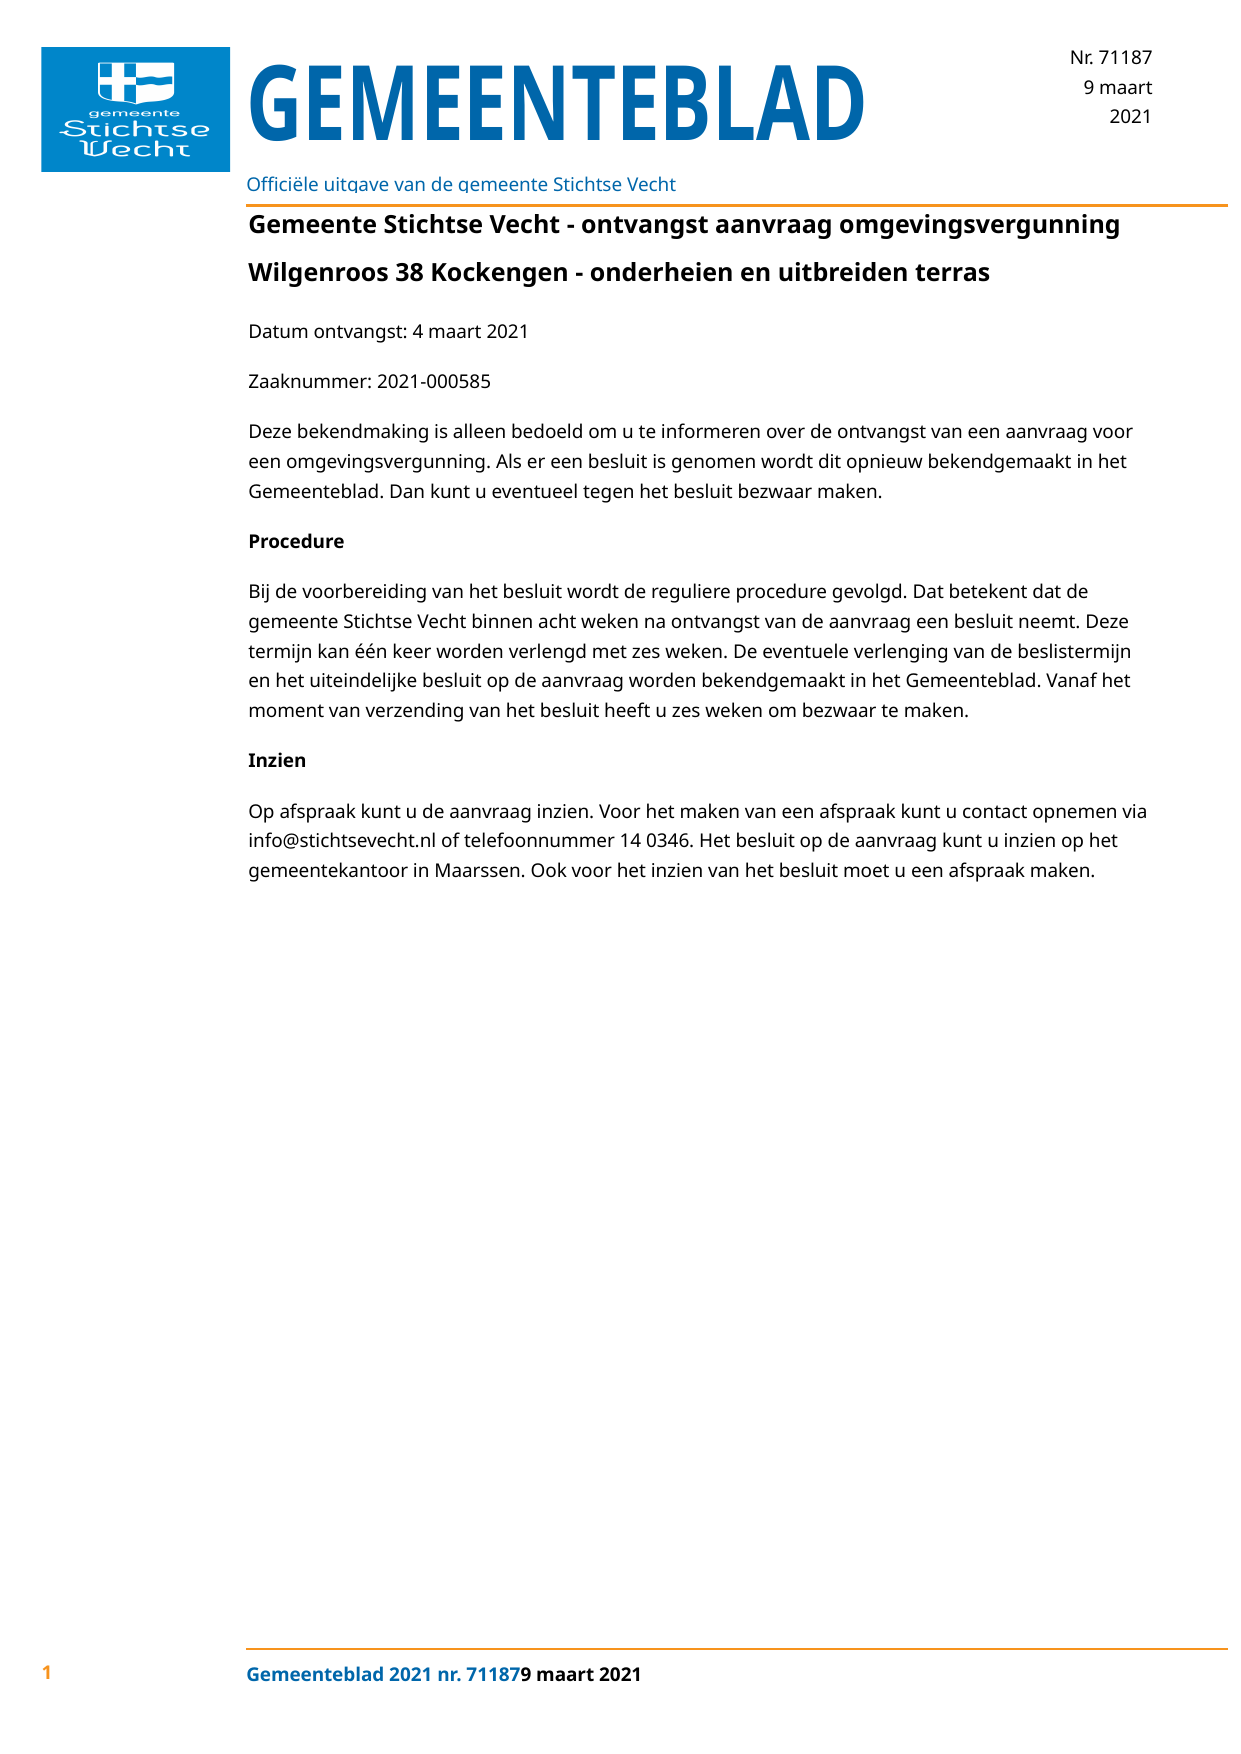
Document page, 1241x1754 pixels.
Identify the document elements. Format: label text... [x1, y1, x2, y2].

text Zaaknummer: 2021-000585 [248, 368, 1152, 394]
text Procedure [248, 528, 1152, 554]
text Deze bekendmaking is alleen bedoeld om u te informeren over de ontvangst van een aanvraag voor een omgevingsvergunning. Als er een besluit is genomen wordt dit opnieuw bekendgemaakt in het Gemeenteblad. Dan kunt u eventueel tegen het besluit bezwaar maken. [248, 419, 1152, 504]
picture [137, 63, 174, 103]
text Inzien [248, 747, 1152, 773]
text Gemeente Stichtse Vecht - ontvangst aanvraag omgevingsvergunning Wilgenroos 38 Kockengen - onderheien en uitbreiden terras [248, 207, 1152, 288]
text Bij de voorbereiding van het besluit wordt de reguliere procedure gevolgd. Dat betekent dat de gemeente Stichtse Vecht binnen acht weken na ontvangst van de aanvraag een besluit neemt. Deze termijn kan één keer worden verlengd met zes weken. De eventuele verlenging van de beslistermijn en het uiteindelijke besluit op de aanvraag worden bekendgemaakt in het Gemeenteblad. Vanaf het moment van verzending van het besluit heeft u zes weken om bezwaar te maken. [248, 579, 1152, 723]
text Op afspraak kunt u de aanvraag inzien. Voor het maken van een afspraak kunt u contact opnemen via info@stichtsevecht.nl of telefoonnummer 14 0346. Het besluit op de aanvraag kunt u inzien op het gemeentekantoor in Maarssen. Ook voor het inzien van het besluit moet u een afspraak maken. [248, 798, 1152, 883]
picture [99, 63, 135, 101]
text Datum ontvangst: 4 maart 2021 [248, 318, 1152, 344]
